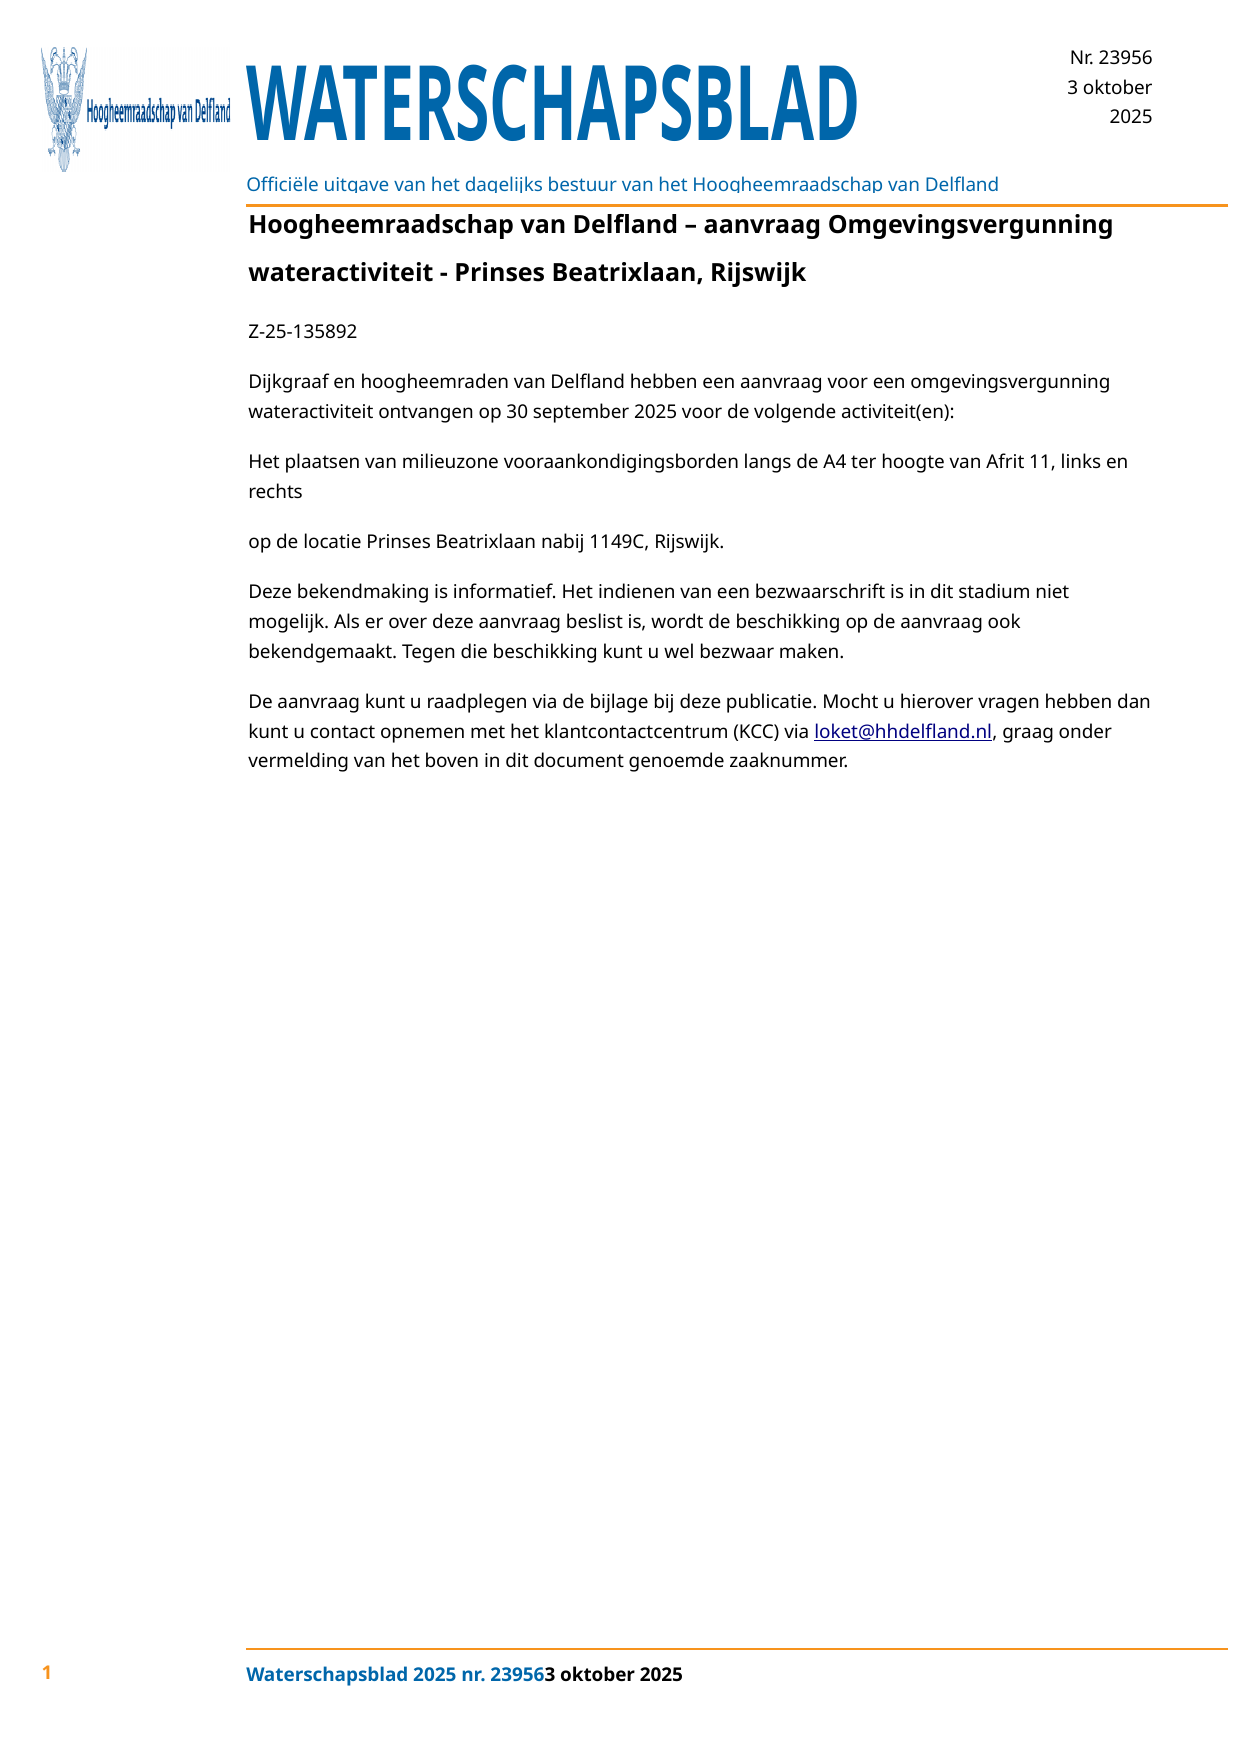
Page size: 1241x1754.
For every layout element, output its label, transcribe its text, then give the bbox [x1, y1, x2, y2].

text De aanvraag kunt u raadplegen via de bijlage bij deze publicatie. Mocht u hierover vragen hebben dan kunt u contact opnemen met het klantcontactcentrum (KCC) via loket@hhdelfland.nl, graag onder vermelding van het boven in dit document genoemde zaaknummer. [248, 688, 1152, 773]
text Dijkgraaf en hoogheemraden van Delfland hebben een aanvraag voor een omgevingsvergunning wateractiviteit ontvangen op 30 september 2025 voor de volgende activiteit(en): [248, 368, 1152, 424]
text Hoogheemraadschap van Delfland – aanvraag Omgevingsvergunning wateractiviteit - Prinses Beatrixlaan, Rijswijk [248, 207, 1152, 288]
picture [41, 47, 231, 172]
text Z-25-135892 [248, 318, 1152, 344]
text Het plaatsen van milieuzone vooraankondigingsborden langs de A4 ter hoogte van Afrit 11, links en rechts [248, 448, 1152, 504]
text op de locatie Prinses Beatrixlaan nabij 1149C, Rijswijk. [248, 528, 1152, 554]
text Deze bekendmaking is informatief. Het indienen van een bezwaarschrift is in dit stadium niet mogelijk. Als er over deze aanvraag beslist is, wordt de beschikking op de aanvraag ook bekendgemaakt. Tegen die beschikking kunt u wel bezwaar maken. [248, 579, 1152, 664]
